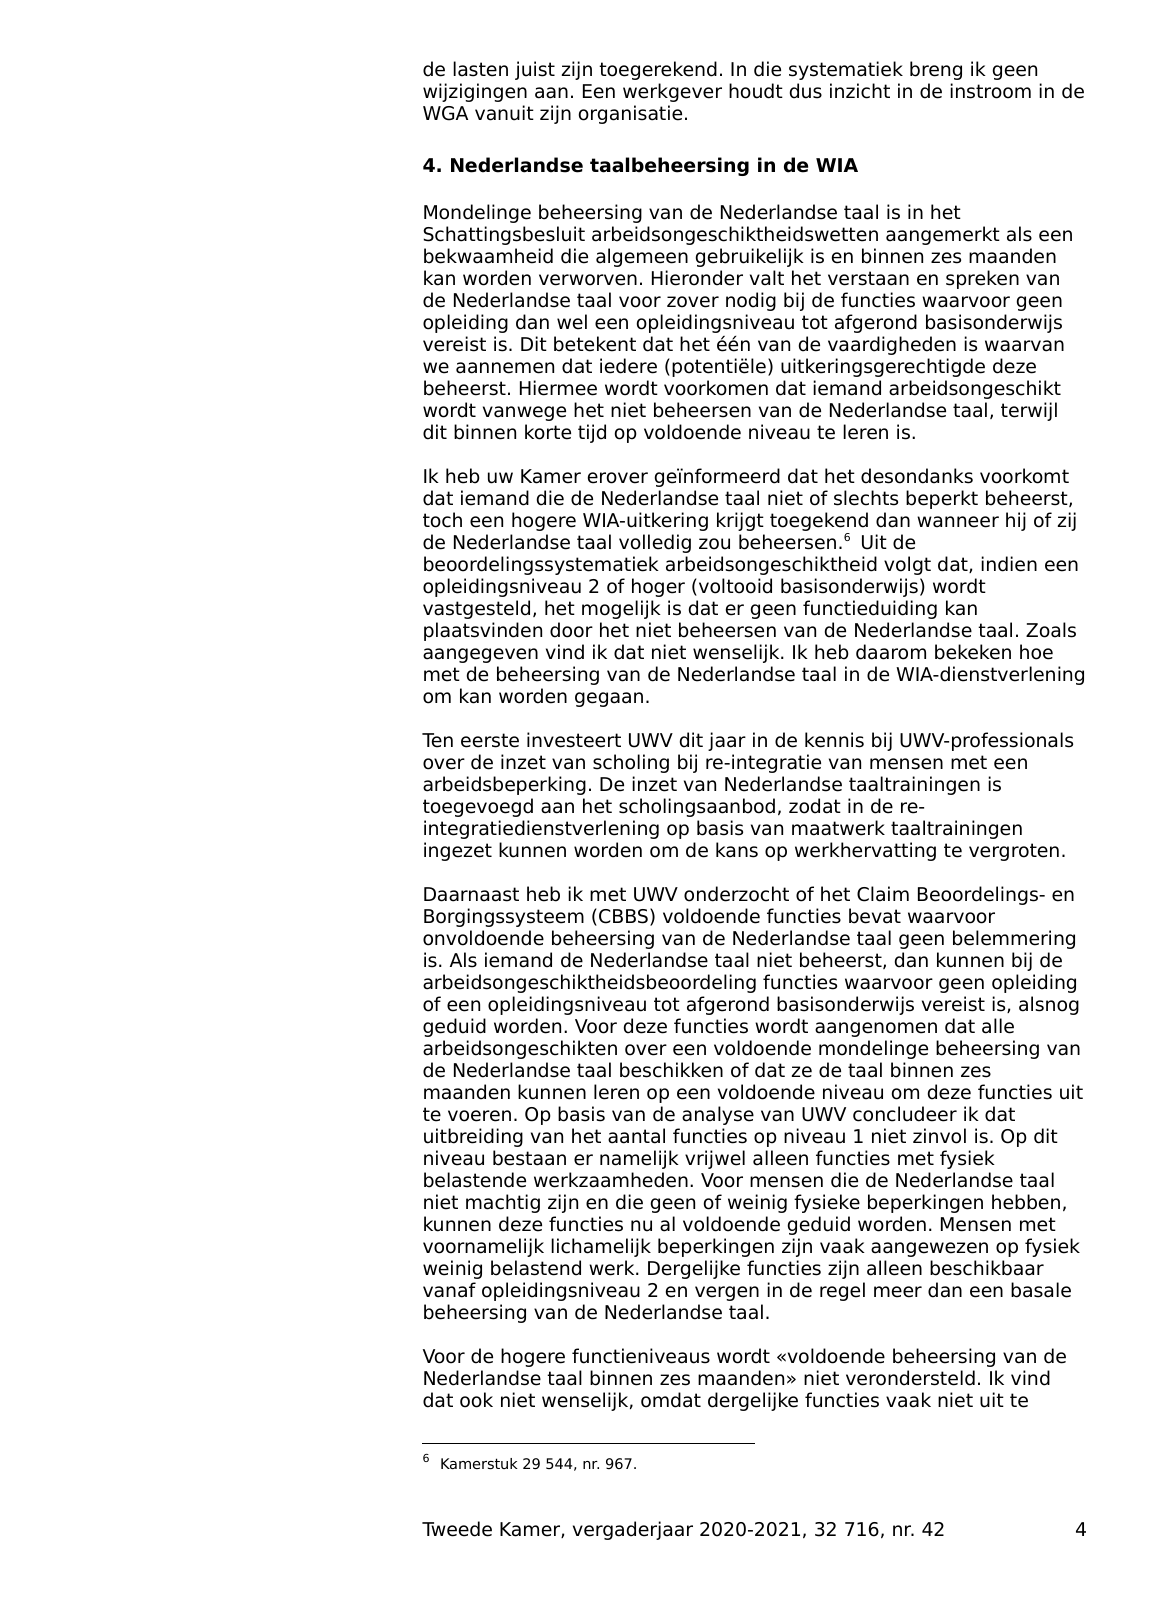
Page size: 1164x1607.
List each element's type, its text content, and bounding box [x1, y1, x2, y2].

text Daarnaast heb ik met UWV onderzocht of het Claim Beoordelings- en Borgingssysteem (CBBS) voldoende functies bevat waarvoor onvoldoende beheersing van de Nederlandse taal geen belemmering is. Als iemand de Nederlandse taal niet beheerst, dan kunnen bij de arbeidsongeschiktheidsbeoordeling functies waarvoor geen opleiding of een opleidingsniveau tot afgerond basisonderwijs vereist is, alsnog geduid worden. Voor deze functies wordt aangenomen dat alle arbeidsongeschikten over een voldoende mondelinge beheersing van de Nederlandse taal beschikken of dat ze de taal binnen zes maanden kunnen leren op een voldoende niveau om deze functies uit te voeren. Op basis van de analyse van UWV concludeer ik dat uitbreiding van het aantal functies op niveau 1 niet zinvol is. Op dit niveau bestaan er namelijk vrijwel alleen functies met fysiek belastende werkzaamheden. Voor mensen die de Nederlandse taal niet machtig zijn en die geen of weinig fysieke beperkingen hebben, kunnen deze functies nu al voldoende geduid worden. Mensen met voornamelijk lichamelijk beperkingen zijn vaak aangewezen op fysiek weinig belastend werk. Dergelijke functies zijn alleen beschikbaar vanaf opleidingsniveau 2 en vergen in de regel meer dan een basale beheersing van de Nederlandse taal. [422, 884, 1087, 1323]
text Ik heb uw Kamer erover geïnformeerd dat het desondanks voorkomt dat iemand die de Nederlandse taal niet of slechts beperkt beheerst, toch een hogere WIA-uitkering krijgt toegekend dan wanneer hij of zij de Nederlandse taal volledig zou beheersen. Uit de beoordelingssystematiek arbeidsongeschiktheid volgt dat, indien een opleidingsniveau 2 of hoger (voltooid basisonderwijs) wordt vastgesteld, het mogelijk is dat er geen functieduiding kan plaatsvinden door het niet beheersen van de Nederlandse taal. Zoals aangegeven vind ik dat niet wenselijk. Ik heb daarom bekeken hoe met de beheersing van de Nederlandse taal in de WIA-dienstverlening om kan worden gegaan. [422, 466, 1087, 708]
text Kamerstuk 29 544, nr. 967. [422, 1452, 1087, 1474]
text Voor de hogere functieniveaus wordt «voldoende beheersing van de Nederlandse taal binnen zes maanden» niet verondersteld. Ik vind dat ook niet wenselijk, omdat dergelijke functies vaak niet uit te [422, 1346, 1087, 1412]
text Ten eerste investeert UWV dit jaar in de kennis bij UWV-professionals over de inzet van scholing bij re-integratie van mensen met een arbeidsbeperking. De inzet van Nederlandse taaltrainingen is toegevoegd aan het scholingsaanbod, zodat in de re-integratiedienstverlening op basis van maatwerk taaltrainingen ingezet kunnen worden om de kans op werkhervatting te vergroten. [422, 730, 1087, 862]
text de lasten juist zijn toegerekend. In die systematiek breng ik geen wijzigingen aan. Een werkgever houdt dus inzicht in de instroom in de WGA vanuit zijn organisatie. [422, 59, 1087, 125]
subtitle 4. Nederlandse taalbeheersing in de WIA [422, 155, 1087, 177]
text Mondelinge beheersing van de Nederlandse taal is in het Schattingsbesluit arbeidsongeschiktheidswetten aangemerkt als een bekwaamheid die algemeen gebruikelijk is en binnen zes maanden kan worden verworven. Hieronder valt het verstaan en spreken van de Nederlandse taal voor zover nodig bij de functies waarvoor geen opleiding dan wel een opleidingsniveau tot afgerond basisonderwijs vereist is. Dit betekent dat het één van de vaardigheden is waarvan we aannemen dat iedere (potentiële) uitkeringsgerechtigde deze beheerst. Hiermee wordt voorkomen dat iemand arbeidsongeschikt wordt vanwege het niet beheersen van de Nederlandse taal, terwijl dit binnen korte tijd op voldoende niveau te leren is. [422, 202, 1087, 444]
